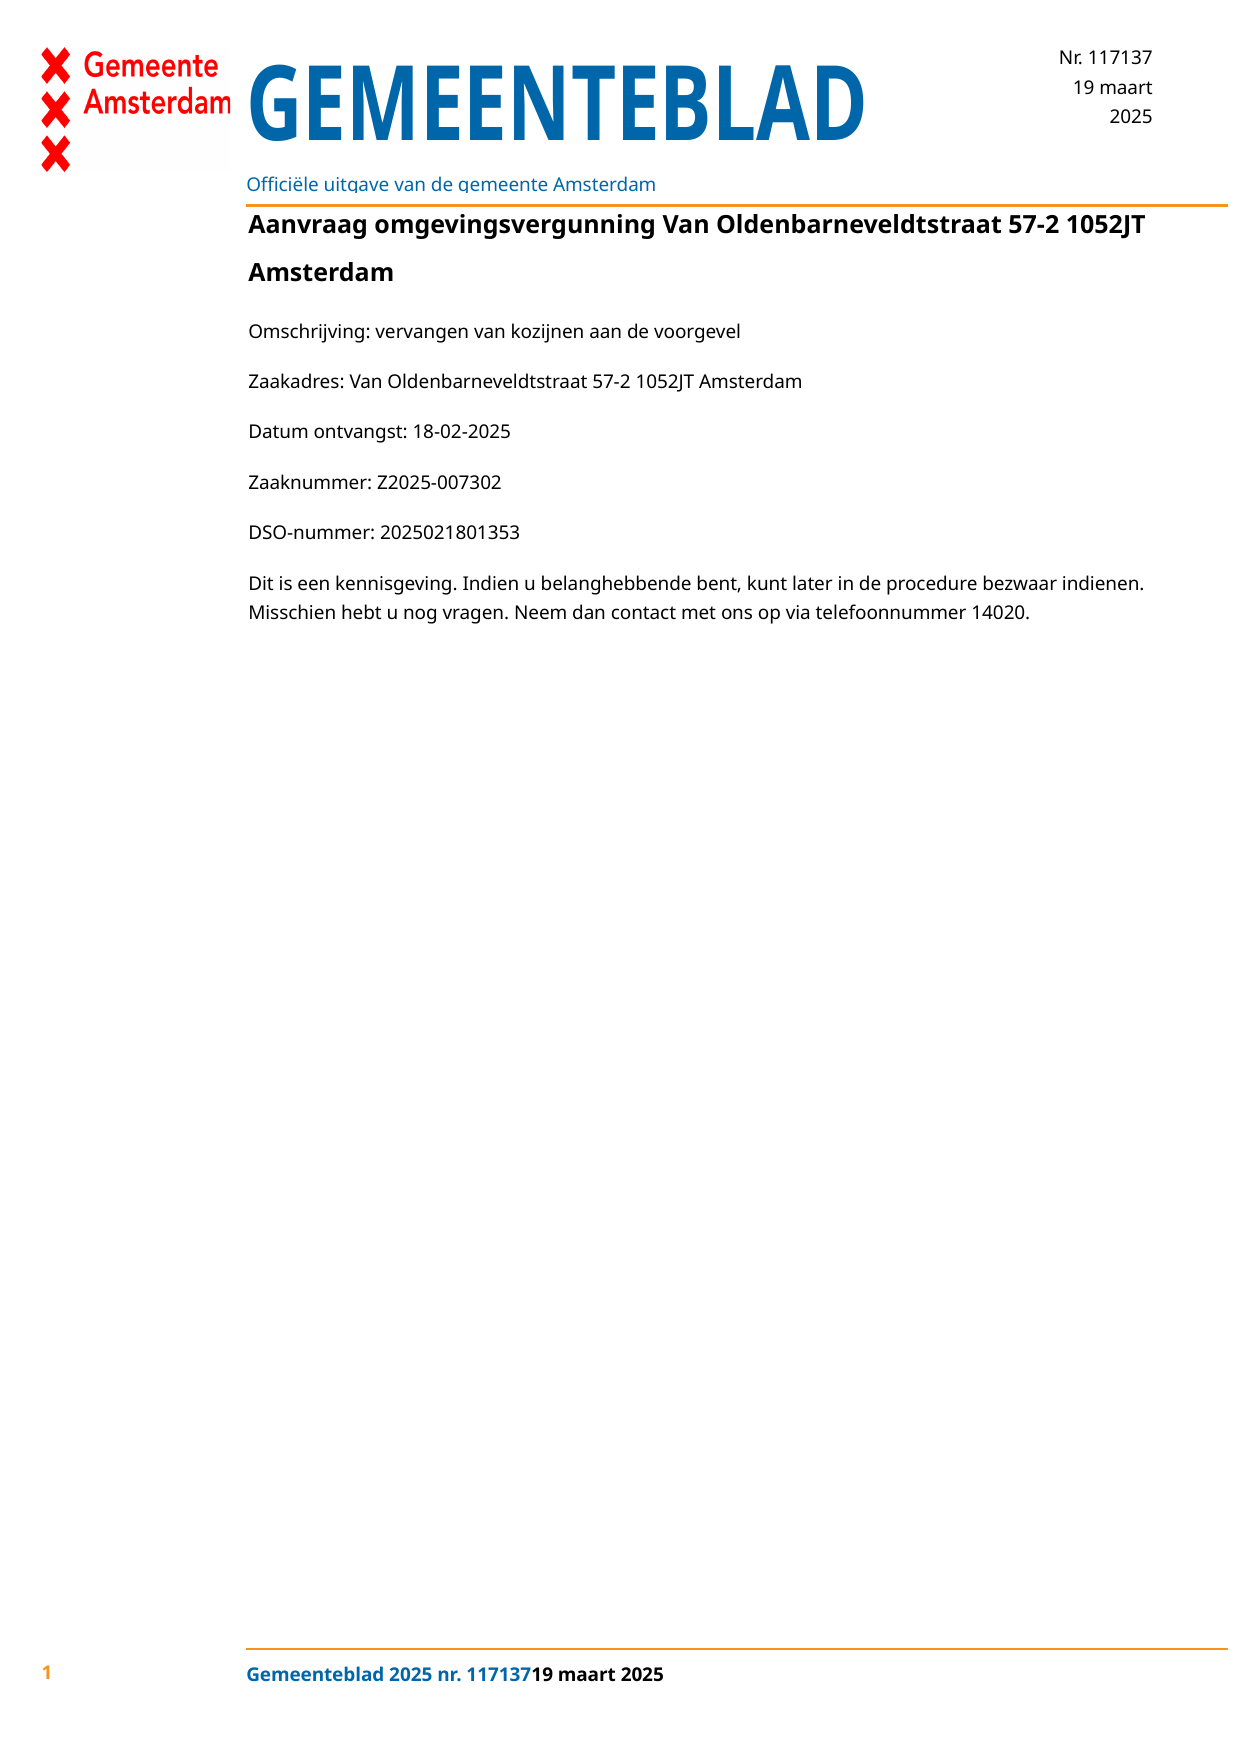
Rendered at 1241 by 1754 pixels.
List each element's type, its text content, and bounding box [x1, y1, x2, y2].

text Datum ontvangst: 18-02-2025 [248, 419, 1152, 444]
picture [41, 47, 231, 172]
text Zaakadres: Van Oldenbarneveldtstraat 57-2 1052JT Amsterdam [248, 368, 1152, 394]
text DSO-nummer: 2025021801353 [248, 519, 1152, 545]
text Omschrijving: vervangen van kozijnen aan de voorgevel [248, 318, 1152, 344]
text Zaaknummer: Z2025-007302 [248, 469, 1152, 495]
text Dit is een kennisgeving. Indien u belanghebbende bent, kunt later in de procedure bezwaar indienen. Misschien hebt u nog vragen. Neem dan contact met ons op via telefoonnummer 14020. [248, 570, 1152, 625]
text Aanvraag omgevingsvergunning Van Oldenbarneveldtstraat 57-2 1052JT Amsterdam [248, 207, 1152, 288]
